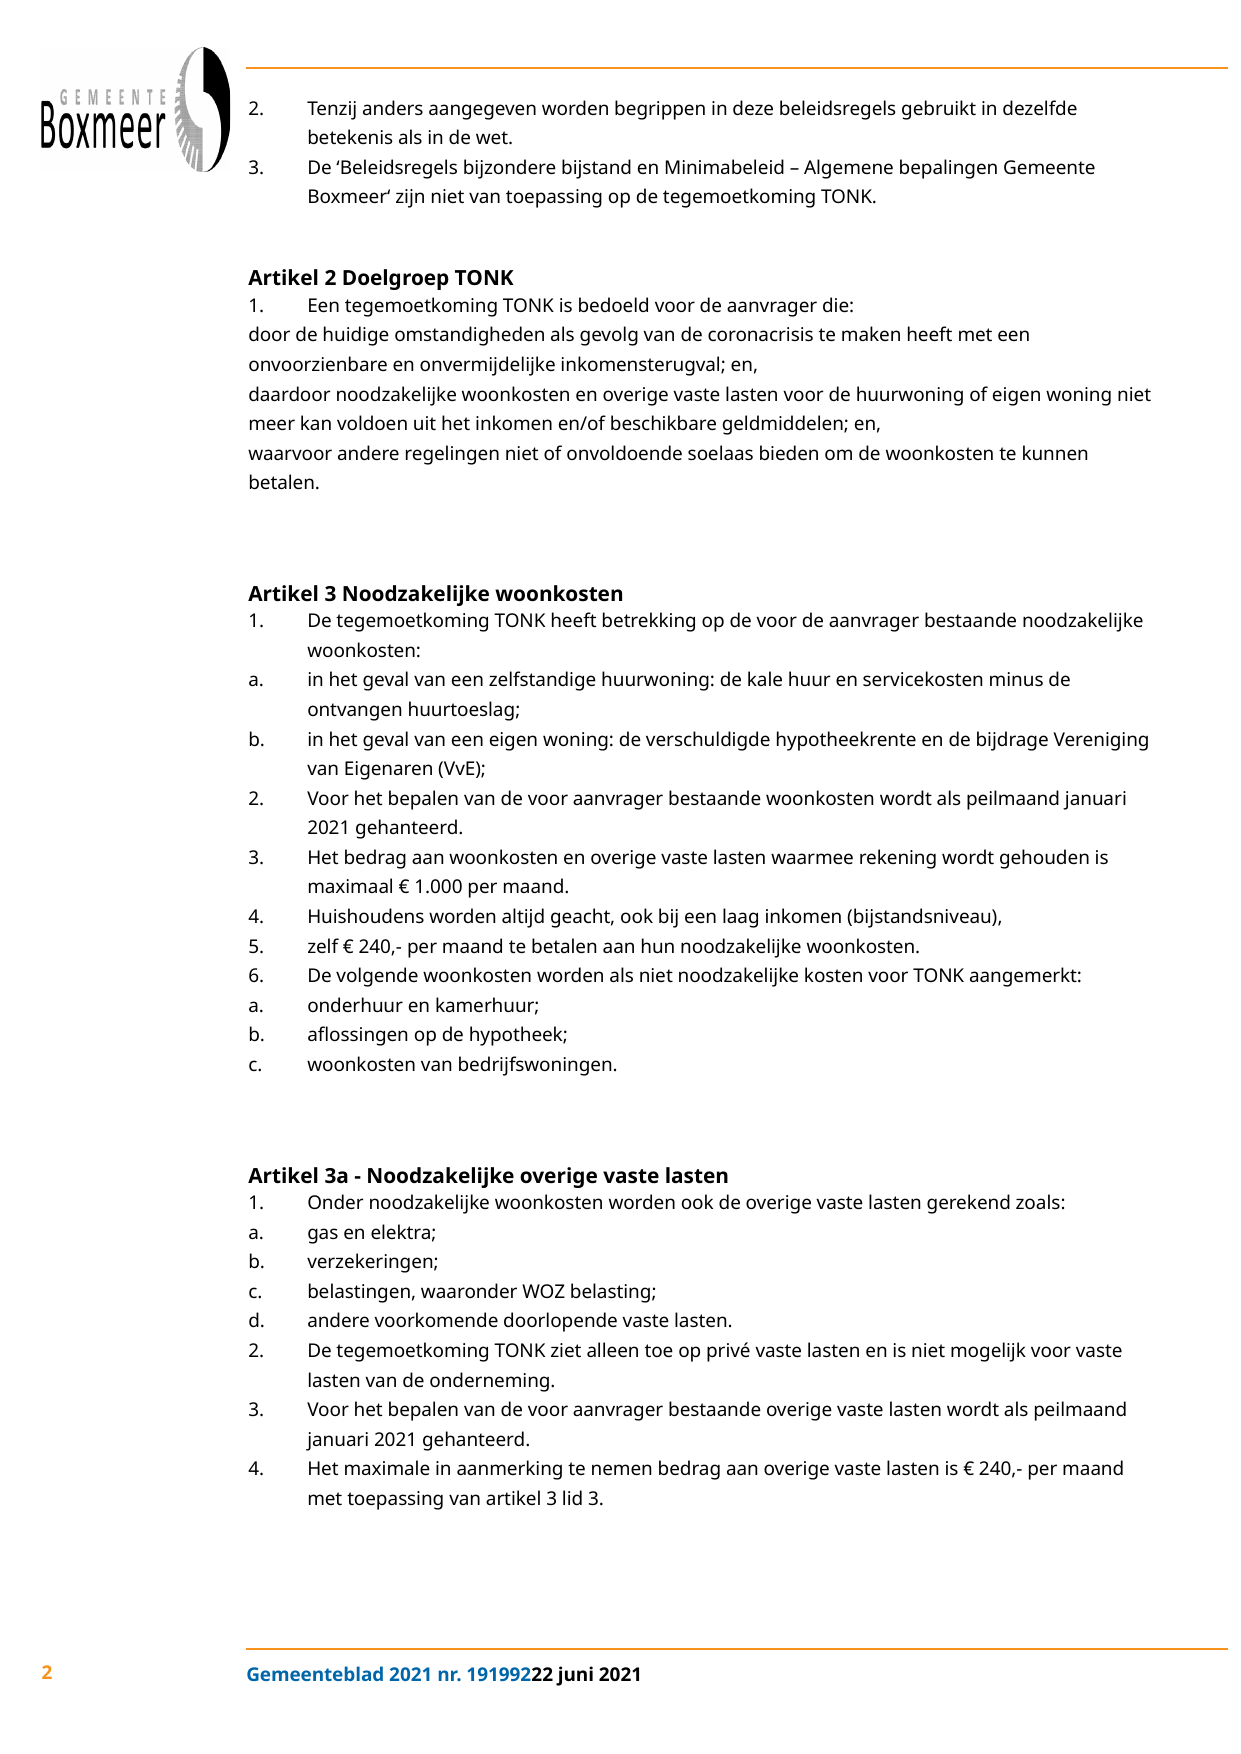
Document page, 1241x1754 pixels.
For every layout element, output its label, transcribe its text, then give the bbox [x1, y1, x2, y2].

list zelf € 240,- per maand te betalen aan hun noodzakelijke woonkosten. [248, 933, 1152, 959]
list andere voorkomende doorlopende vaste lasten. [248, 1308, 1152, 1333]
text Artikel 2 Doelgroep TONK [248, 263, 1152, 292]
list in het geval van een eigen woning: de verschuldigde hypotheekrente en de bijdrage Vereniging van Eigenaren (VvE); [248, 726, 1152, 781]
list Voor het bepalen van de voor aanvrager bestaande overige vaste lasten wordt als peilmaand januari 2021 gehanteerd. [248, 1396, 1152, 1452]
list verzekeringen; [248, 1248, 1152, 1274]
list gas en elektra; [248, 1219, 1152, 1244]
text Artikel 3 Noodzakelijke woonkosten [248, 579, 1152, 607]
list onderhuur en kamerhuur; [248, 992, 1152, 1018]
list De volgende woonkosten worden als niet noodzakelijke kosten voor TONK aangemerkt: [248, 962, 1152, 988]
list Een tegemoetkoming TONK is bedoeld voor de aanvrager die: [248, 292, 1152, 318]
list Huishoudens worden altijd geacht, ook bij een laag inkomen (bijstandsniveau), [248, 903, 1152, 929]
text door de huidige omstandigheden als gevolg van de coronacrisis te maken heeft met een onvoorzienbare en onvermijdelijke inkomensterugval; en, [248, 322, 1152, 377]
list in het geval van een zelfstandige huurwoning: de kale huur en servicekosten minus de ontvangen huurtoeslag; [248, 667, 1152, 722]
text Artikel 3a - Noodzakelijke overige vaste lasten [248, 1161, 1152, 1189]
list De tegemoetkoming TONK heeft betrekking op de voor de aanvrager bestaande noodzakelijke woonkosten: [248, 607, 1152, 663]
picture [41, 47, 231, 172]
list belastingen, waaronder WOZ belasting; [248, 1278, 1152, 1304]
text waarvoor andere regelingen niet of onvoldoende soelaas bieden om de woonkosten te kunnen betalen. [248, 440, 1152, 495]
list De tegemoetkoming TONK ziet alleen toe op privé vaste lasten en is niet mogelijk voor vaste lasten van de onderneming. [248, 1337, 1152, 1392]
list De ‘Beleidsregels bijzondere bijstand en Minimabeleid – Algemene bepalingen Gemeente Boxmeer‘ zijn niet van toepassing op de tegemoetkoming TONK. [248, 154, 1152, 209]
list Voor het bepalen van de voor aanvrager bestaande woonkosten wordt als peilmaand januari 2021 gehanteerd. [248, 785, 1152, 840]
list woonkosten van bedrijfswoningen. [248, 1051, 1152, 1077]
list Onder noodzakelijke woonkosten worden ook de overige vaste lasten gerekend zoals: [248, 1189, 1152, 1215]
list aflossingen op de hypotheek; [248, 1022, 1152, 1047]
list Het bedrag aan woonkosten en overige vaste lasten waarmee rekening wordt gehouden is maximaal € 1.000 per maand. [248, 844, 1152, 899]
list Tenzij anders aangegeven worden begrippen in deze beleidsregels gebruikt in dezelfde betekenis als in de wet. [248, 95, 1152, 150]
text daardoor noodzakelijke woonkosten en overige vaste lasten voor de huurwoning of eigen woning niet meer kan voldoen uit het inkomen en/of beschikbare geldmiddelen; en, [248, 381, 1152, 436]
list Het maximale in aanmerking te nemen bedrag aan overige vaste lasten is € 240,- per maand met toepassing van artikel 3 lid 3. [248, 1456, 1152, 1511]
